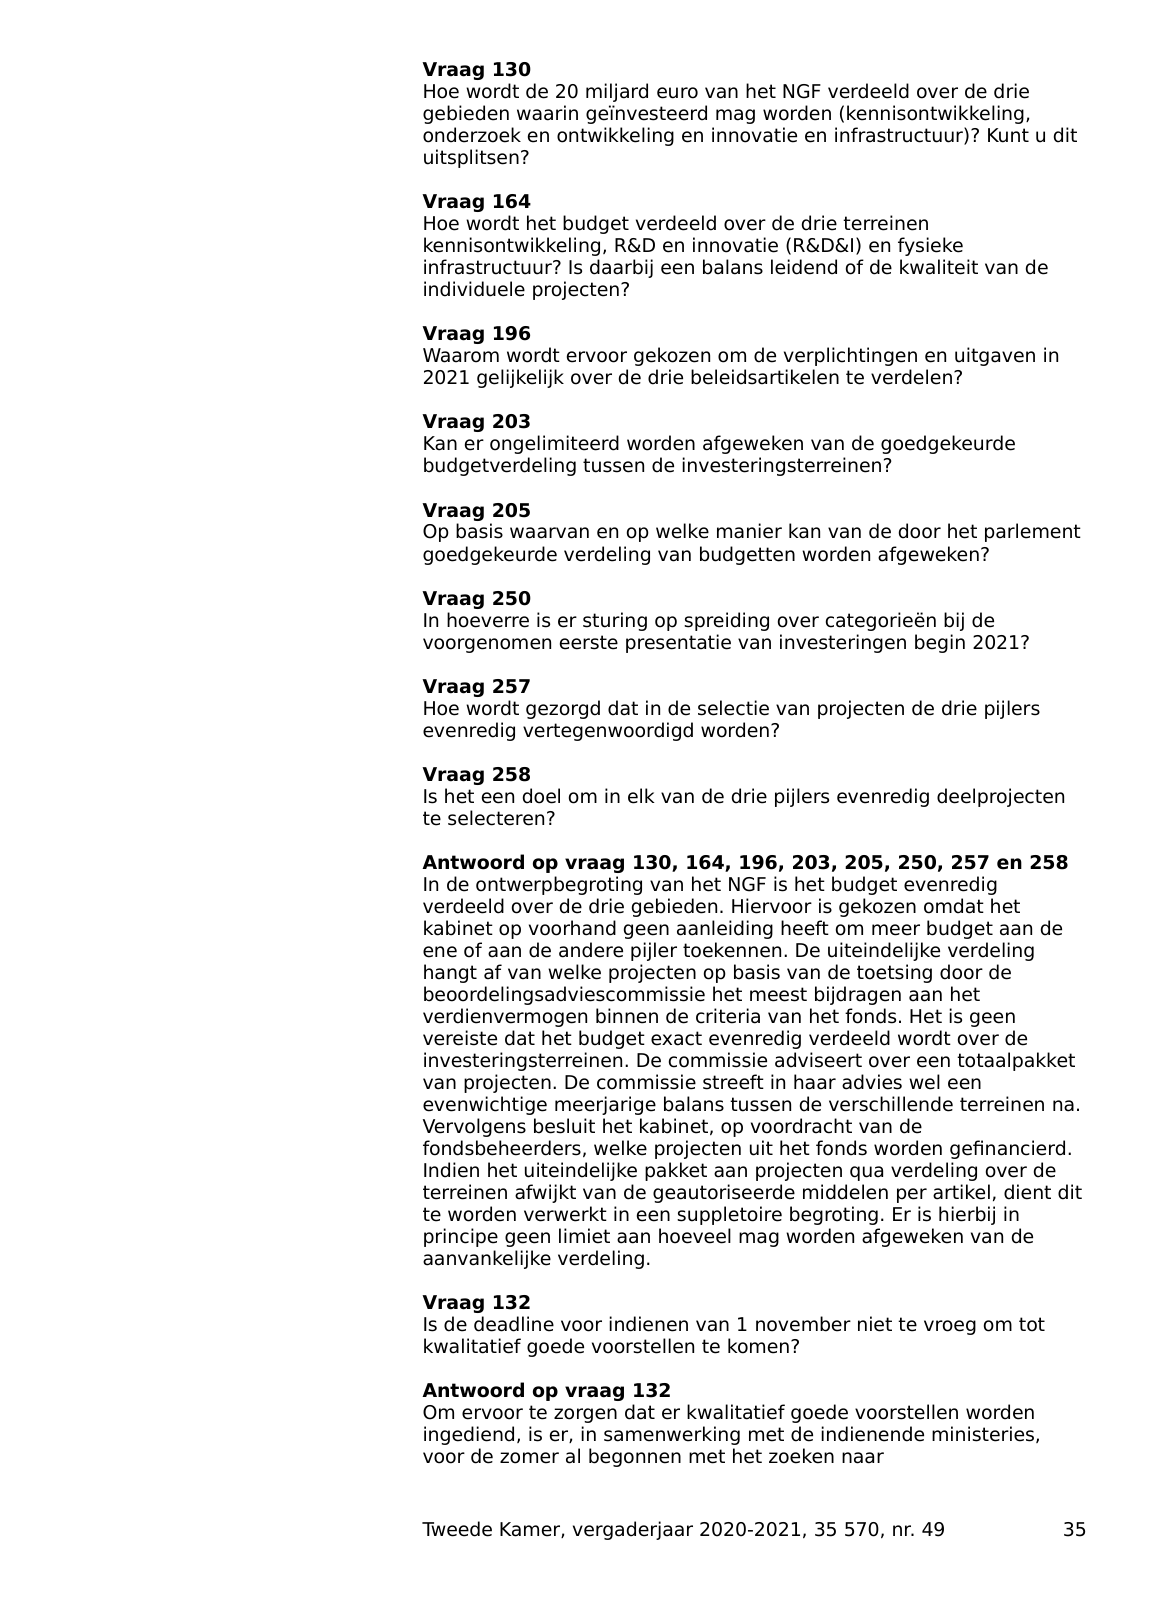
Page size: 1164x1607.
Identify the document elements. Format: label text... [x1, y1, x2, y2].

subtitle Vraag 257 [422, 676, 1087, 698]
subtitle Vraag 250 [422, 588, 1087, 609]
text Hoe wordt het budget verdeeld over de drie terreinen kennisontwikkeling, R&D en innovatie (R&D&I) en fysieke infrastructuur? Is daarbij een balans leidend of de kwaliteit van de individuele projecten? [422, 213, 1087, 301]
text Kan er ongelimiteerd worden afgeweken van de goedgekeurde budgetverdeling tussen de investeringsterreinen? [422, 433, 1087, 477]
subtitle Vraag 258 [422, 764, 1087, 786]
subtitle Vraag 205 [422, 499, 1087, 521]
subtitle Vraag 132 [422, 1292, 1087, 1314]
text Op basis waarvan en op welke manier kan van de door het parlement goedgekeurde verdeling van budgetten worden afgeweken? [422, 521, 1087, 565]
subtitle Vraag 164 [422, 191, 1087, 213]
subtitle Vraag 196 [422, 323, 1087, 345]
subtitle Vraag 203 [422, 411, 1087, 433]
text In de ontwerpbegroting van het NGF is het budget evenredig verdeeld over de drie gebieden. Hiervoor is gekozen omdat het kabinet op voorhand geen aanleiding heeft om meer budget aan de ene of aan de andere pijler toekennen. De uiteindelijke verdeling hangt af van welke projecten op basis van de toetsing door de beoordelingsadviescommissie het meest bijdragen aan het verdienvermogen binnen de criteria van het fonds. Het is geen vereiste dat het budget exact evenredig verdeeld wordt over de investeringsterreinen. De commissie adviseert over een totaalpakket van projecten. De commissie streeft in haar advies wel een evenwichtige meerjarige balans tussen de verschillende terreinen na. Vervolgens besluit het kabinet, op voordracht van de fondsbeheerders, welke projecten uit het fonds worden gefinancierd. Indien het uiteindelijke pakket aan projecten qua verdeling over de terreinen afwijkt van de geautoriseerde middelen per artikel, dient dit te worden verwerkt in een suppletoire begroting. Er is hierbij in principe geen limiet aan hoeveel mag worden afgeweken van de aanvankelijke verdeling. [422, 874, 1087, 1269]
text In hoeverre is er sturing op spreiding over categorieën bij de voorgenomen eerste presentatie van investeringen begin 2021? [422, 609, 1087, 653]
text Is de deadline voor indienen van 1 november niet te vroeg om tot kwalitatief goede voorstellen te komen? [422, 1314, 1087, 1358]
subtitle Antwoord op vraag 130, 164, 196, 203, 205, 250, 257 en 258 [422, 852, 1087, 874]
text Hoe wordt de 20 miljard euro van het NGF verdeeld over de drie gebieden waarin geïnvesteerd mag worden (kennisontwikkeling, onderzoek en ontwikkeling en innovatie en infrastructuur)? Kunt u dit uitsplitsen? [422, 81, 1087, 169]
text Hoe wordt gezorgd dat in de selectie van projecten de drie pijlers evenredig vertegenwoordigd worden? [422, 698, 1087, 742]
text Is het een doel om in elk van de drie pijlers evenredig deelprojecten te selecteren? [422, 786, 1087, 830]
subtitle Vraag 130 [422, 59, 1087, 81]
subtitle Antwoord op vraag 132 [422, 1380, 1087, 1402]
text Waarom wordt ervoor gekozen om de verplichtingen en uitgaven in 2021 gelijkelijk over de drie beleidsartikelen te verdelen? [422, 345, 1087, 389]
text Om ervoor te zorgen dat er kwalitatief goede voorstellen worden ingediend, is er, in samenwerking met de indienende ministeries, voor de zomer al begonnen met het zoeken naar [422, 1402, 1087, 1468]
